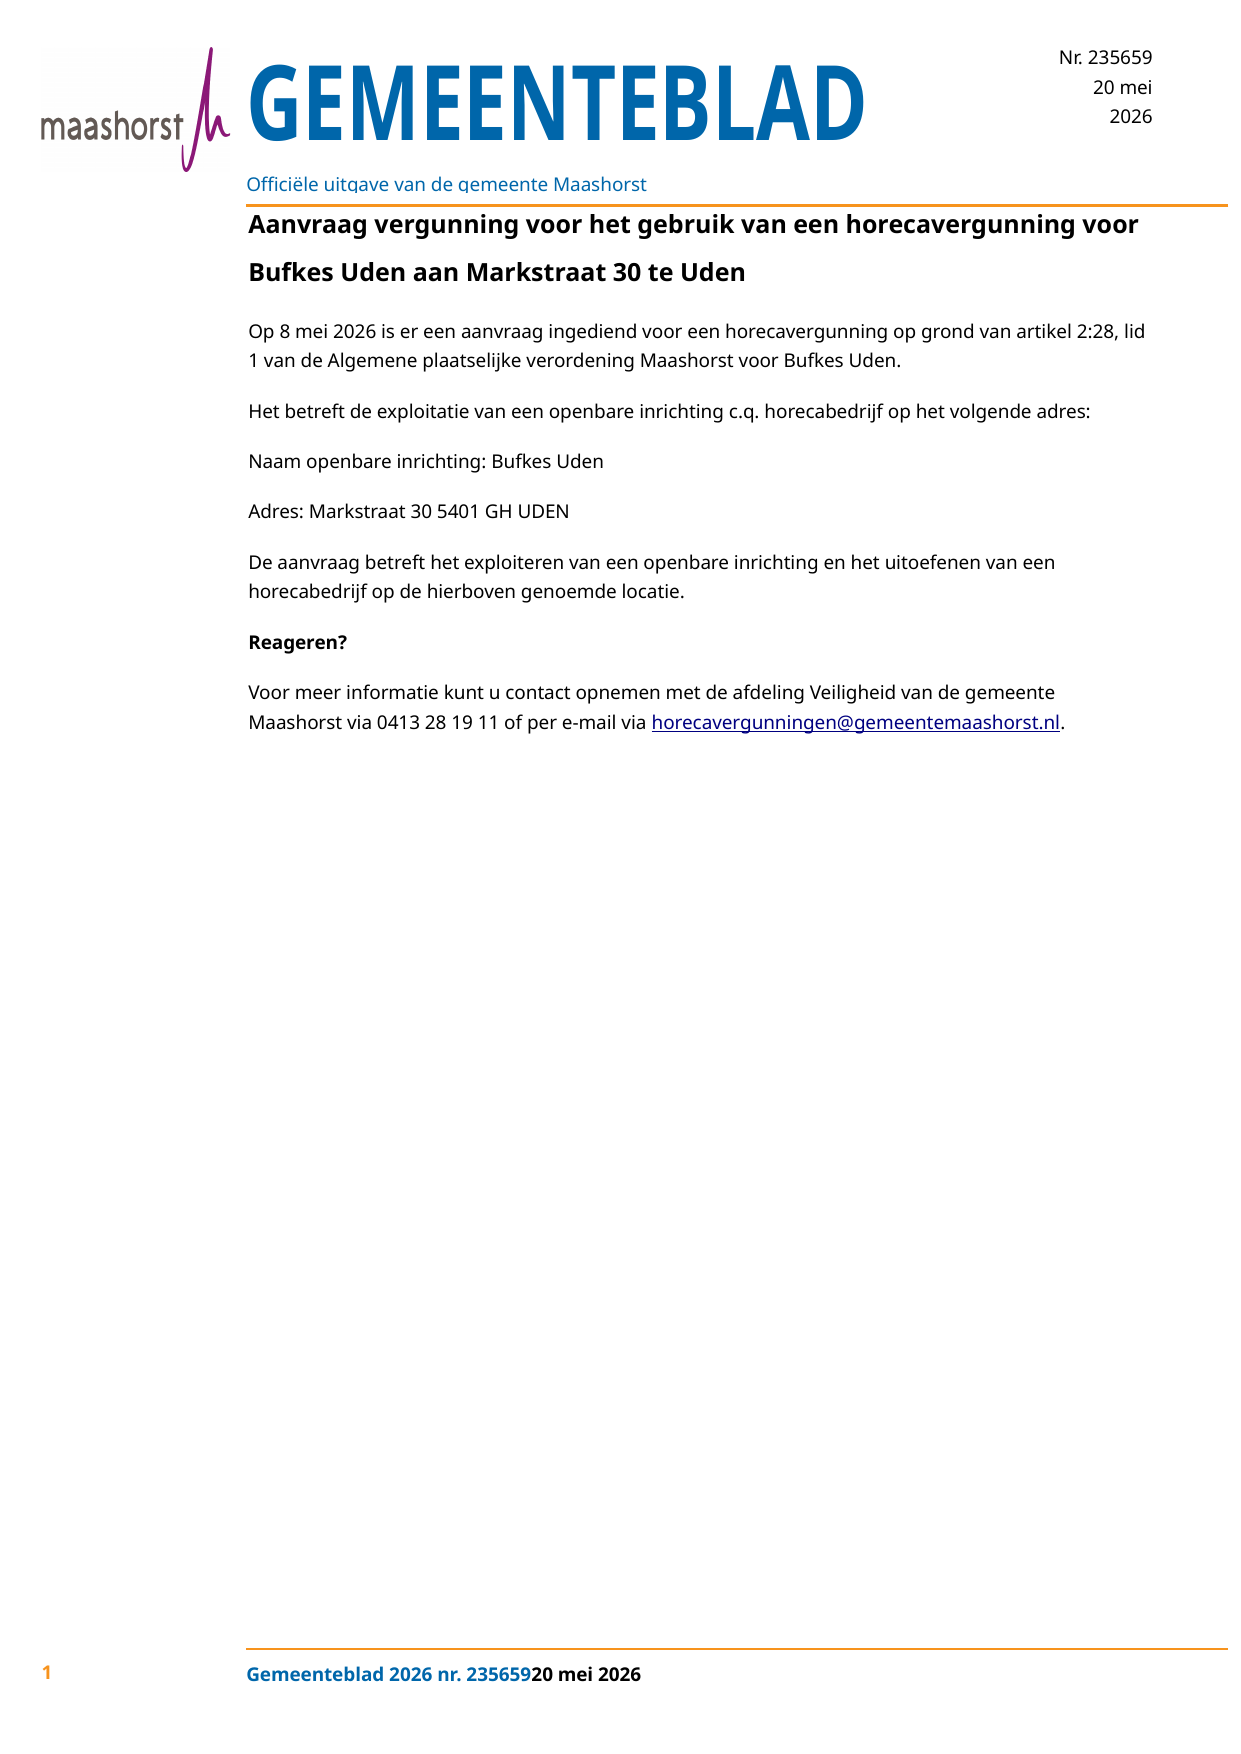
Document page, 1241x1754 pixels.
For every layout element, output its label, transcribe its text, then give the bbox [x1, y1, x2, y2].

text De aanvraag betreft het exploiteren van een openbare inrichting en het uitoefenen van een horecabedrijf op de hierboven genoemde locatie. [248, 549, 1152, 604]
text Voor meer informatie kunt u contact opnemen met de afdeling Veiligheid van de gemeente Maashorst via 0413 28 19 11 of per e-mail via horecavergunningen@gemeentemaashorst.nl. [248, 679, 1152, 735]
text Adres: Markstraat 30 5401 GH UDEN [248, 499, 1152, 524]
text Naam openbare inrichting: Bufkes Uden [248, 448, 1152, 474]
text Reageren? [248, 629, 1152, 655]
text Op 8 mei 2026 is er een aanvraag ingediend voor een horecavergunning op grond van artikel 2:28, lid 1 van de Algemene plaatselijke verordening Maashorst voor Bufkes Uden. [248, 318, 1152, 373]
text Aanvraag vergunning voor het gebruik van een horecavergunning voor Bufkes Uden aan Markstraat 30 te Uden [248, 207, 1152, 288]
text Het betreft de exploitatie van een openbare inrichting c.q. horecabedrijf op het volgende adres: [248, 398, 1152, 424]
picture [41, 47, 231, 172]
